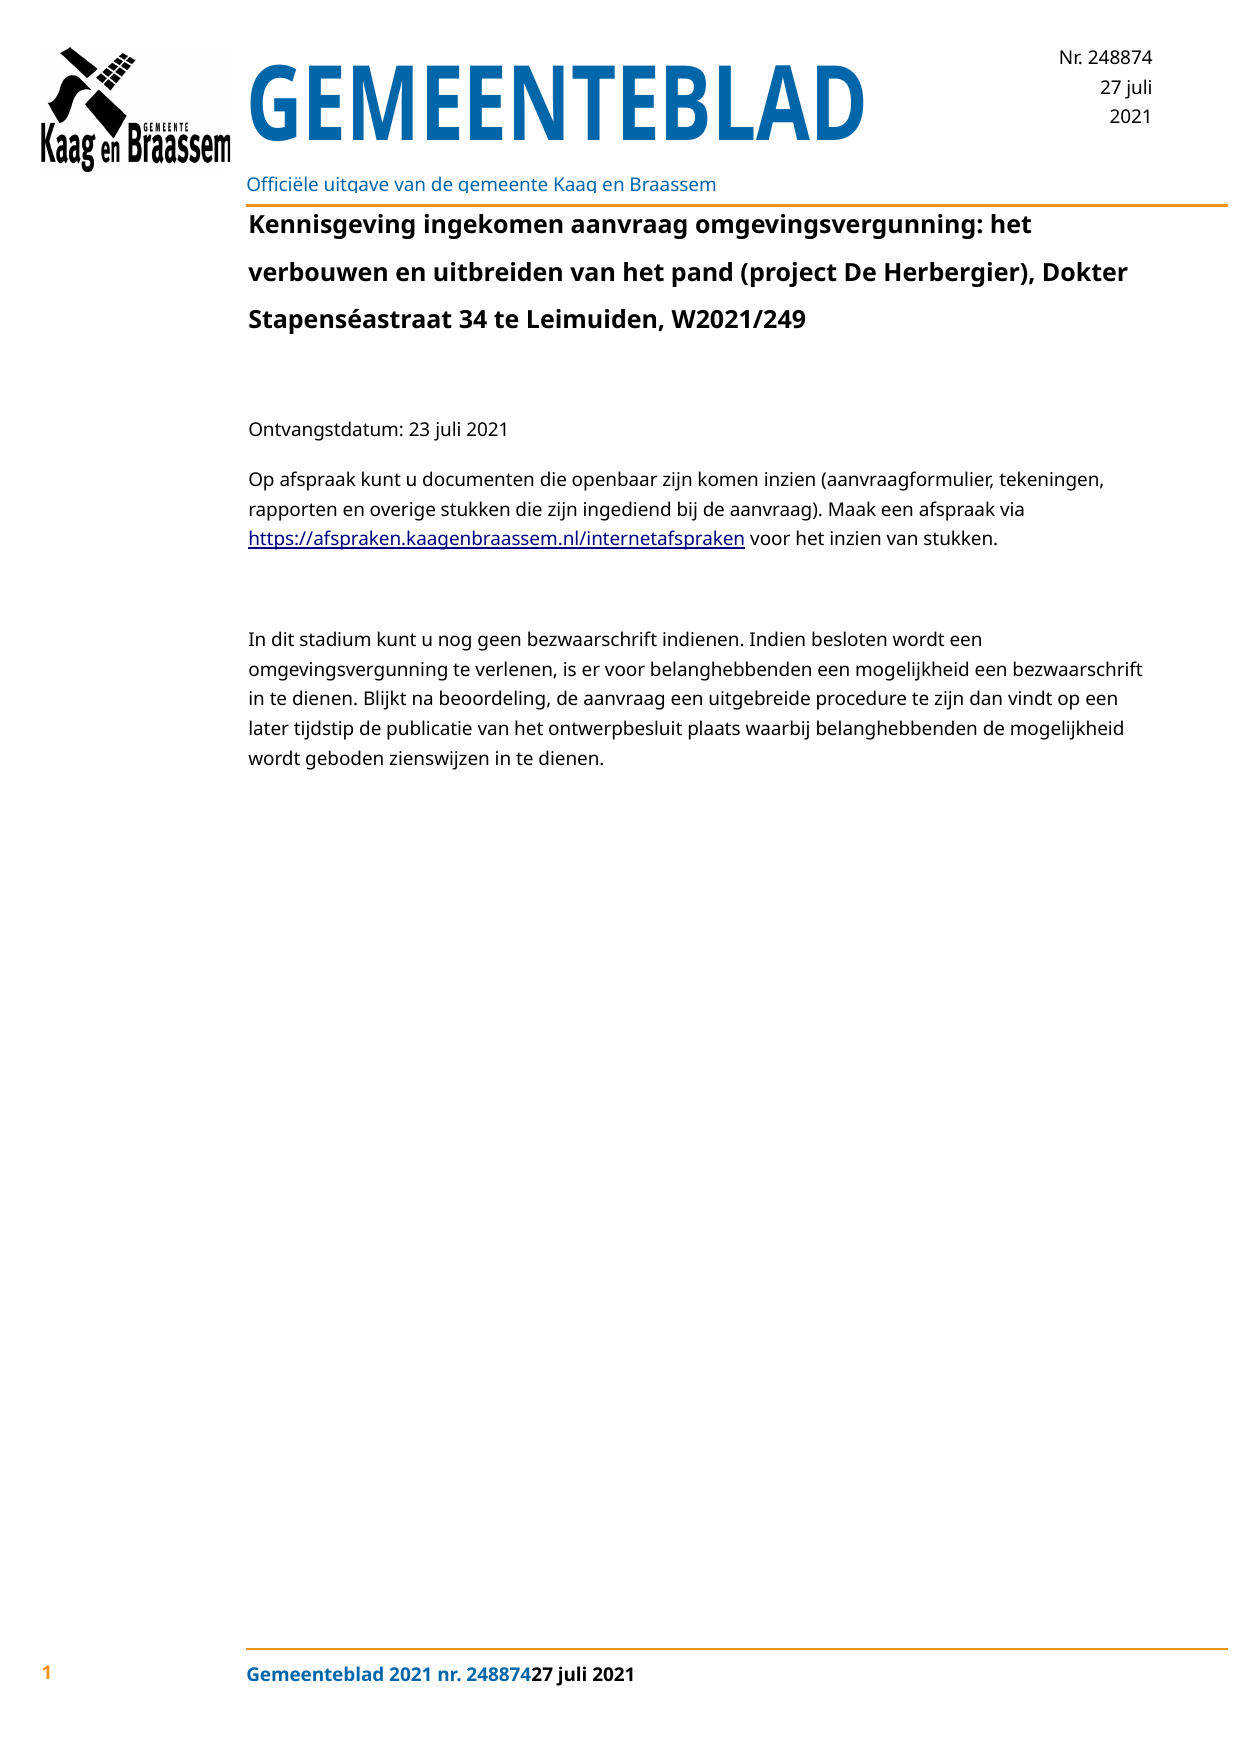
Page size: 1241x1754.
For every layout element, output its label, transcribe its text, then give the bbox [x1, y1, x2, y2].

text Ontvangstdatum: 23 juli 2021 [248, 416, 1152, 442]
picture [41, 47, 231, 172]
text Kennisgeving ingekomen aanvraag omgevingsvergunning: het verbouwen en uitbreiden van het pand (project De Herbergier), Dokter Stapenséastraat 34 te Leimuiden, W2021/249 [248, 207, 1152, 336]
text In dit stadium kunt u nog geen bezwaarschrift indienen. Indien besloten wordt een omgevingsvergunning te verlenen, is er voor belanghebbenden een mogelijkheid een bezwaarschrift in te dienen. Blijkt na beoordeling, de aanvraag een uitgebreide procedure te zijn dan vindt op een later tijdstip de publicatie van het ontwerpbesluit plaats waarbij belanghebbenden de mogelijkheid wordt geboden zienswijzen in te dienen. [248, 626, 1152, 770]
text Op afspraak kunt u documenten die openbaar zijn komen inzien (aanvraagformulier, tekeningen, rapporten en overige stukken die zijn ingediend bij de aanvraag). Maak een afspraak via https://afspraken.kaagenbraassem.nl/internetafspraken voor het inzien van stukken. [248, 466, 1152, 551]
